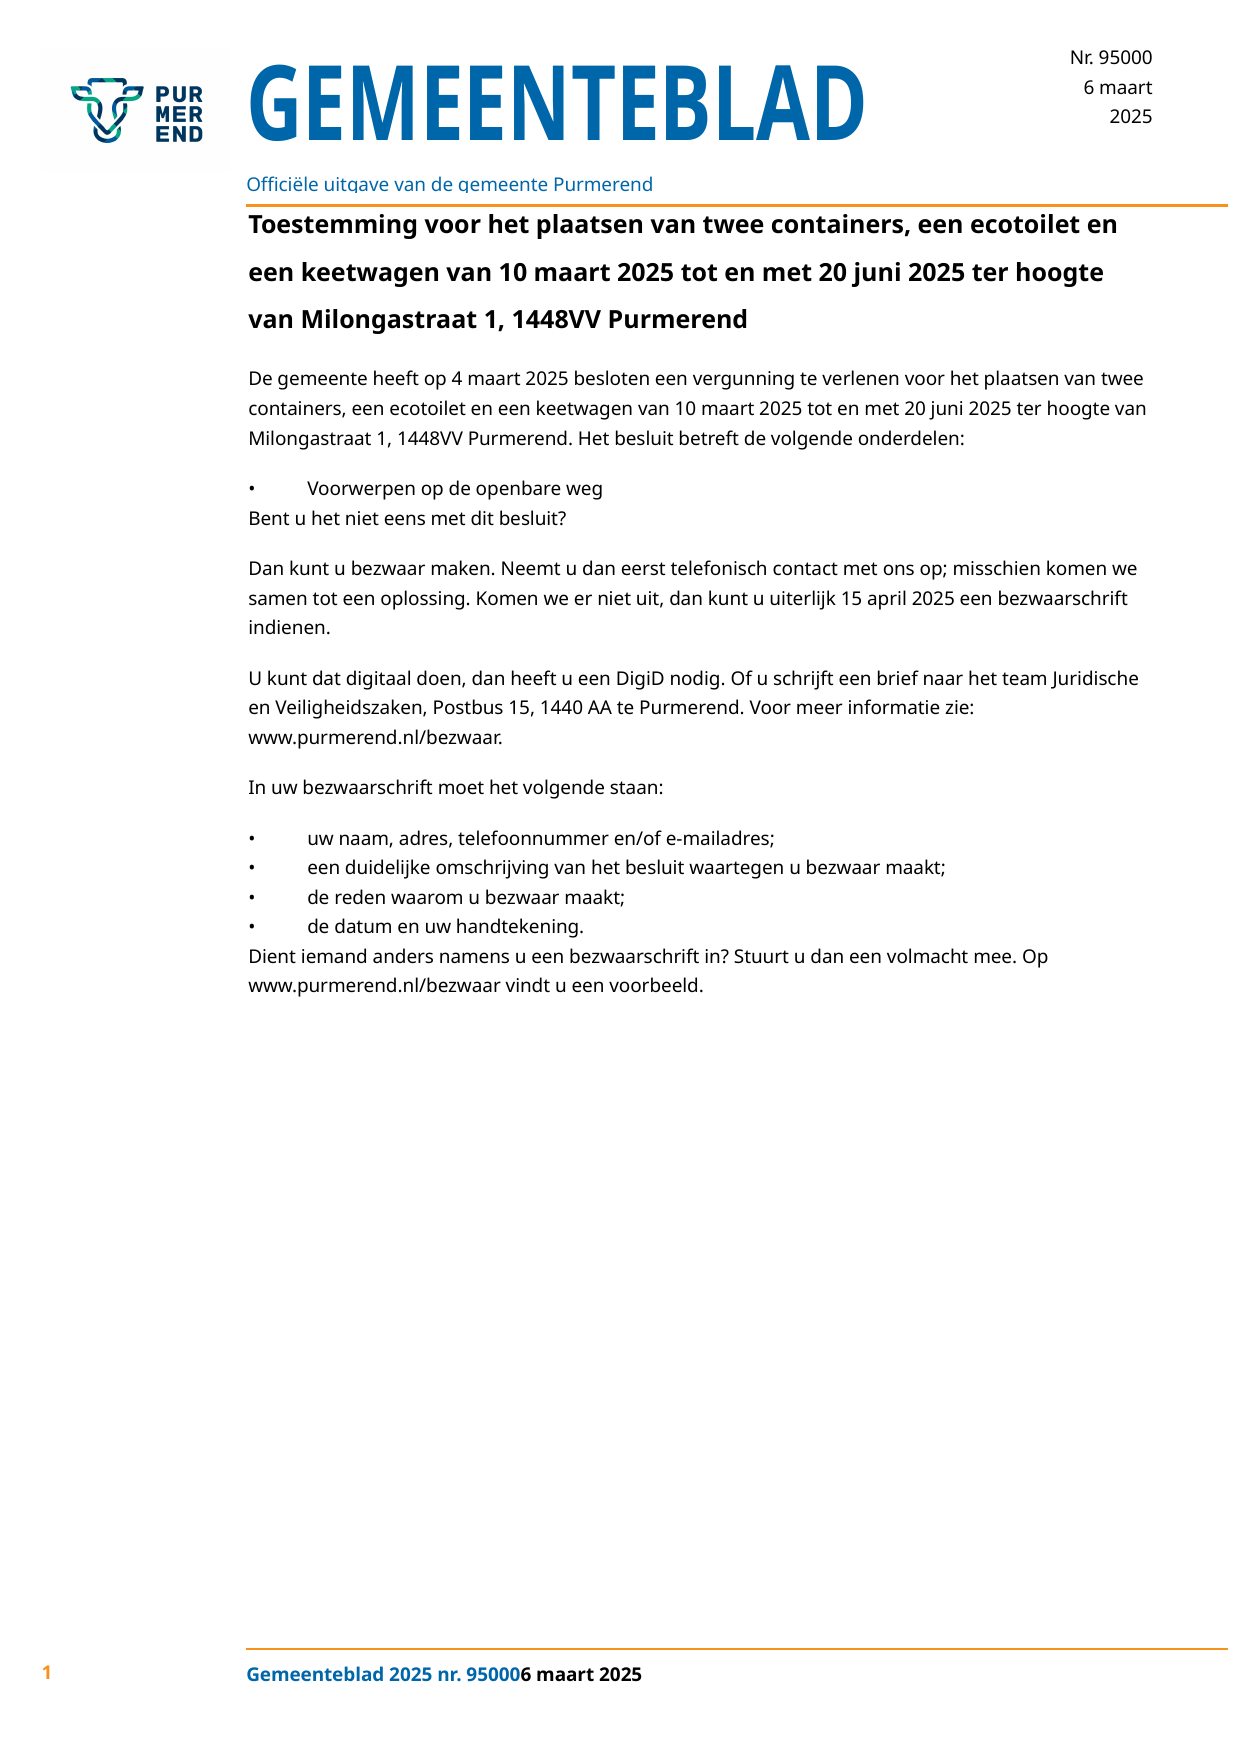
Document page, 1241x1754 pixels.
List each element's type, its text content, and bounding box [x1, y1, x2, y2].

text Dan kunt u bezwaar maken. Neemt u dan eerst telefonisch contact met ons op; misschien komen we samen tot een oplossing. Komen we er niet uit, dan kunt u uiterlijk 15 april 2025 een bezwaarschrift indienen. [248, 555, 1152, 640]
text U kunt dat digitaal doen, dan heeft u een DigiD nodig. Of u schrijft een brief naar het team Juridische en Veiligheidszaken, Postbus 15, 1440 AA te Purmerend. Voor meer informatie zie: www.purmerend.nl/bezwaar. [248, 665, 1152, 749]
list de reden waarom u bezwaar maakt; [248, 884, 1152, 909]
list de datum en uw handtekening. [248, 913, 1152, 939]
list uw naam, adres, telefoonnummer en/of e-mailadres; [248, 825, 1152, 850]
text Dient iemand anders namens u een bezwaarschrift in? Stuurt u dan een volmacht mee. Op www.purmerend.nl/bezwaar vindt u een voorbeeld. [248, 943, 1152, 998]
text Toestemming voor het plaatsen van twee containers, een ecotoilet en een keetwagen van 10 maart 2025 tot en met 20 juni 2025 ter hoogte van Milongastraat 1, 1448VV Purmerend [248, 207, 1152, 336]
text Bent u het niet eens met dit besluit? [248, 505, 1152, 530]
list een duidelijke omschrijving van het besluit waartegen u bezwaar maakt; [248, 854, 1152, 880]
list Voorwerpen op de openbare weg [248, 475, 1152, 501]
picture [41, 47, 231, 172]
text In uw bezwaarschrift moet het volgende staan: [248, 774, 1152, 800]
text De gemeente heeft op 4 maart 2025 besloten een vergunning te verlenen voor het plaatsen van twee containers, een ecotoilet en een keetwagen van 10 maart 2025 tot en met 20 juni 2025 ter hoogte van Milongastraat 1, 1448VV Purmerend. Het besluit betreft de volgende onderdelen: [248, 366, 1152, 450]
